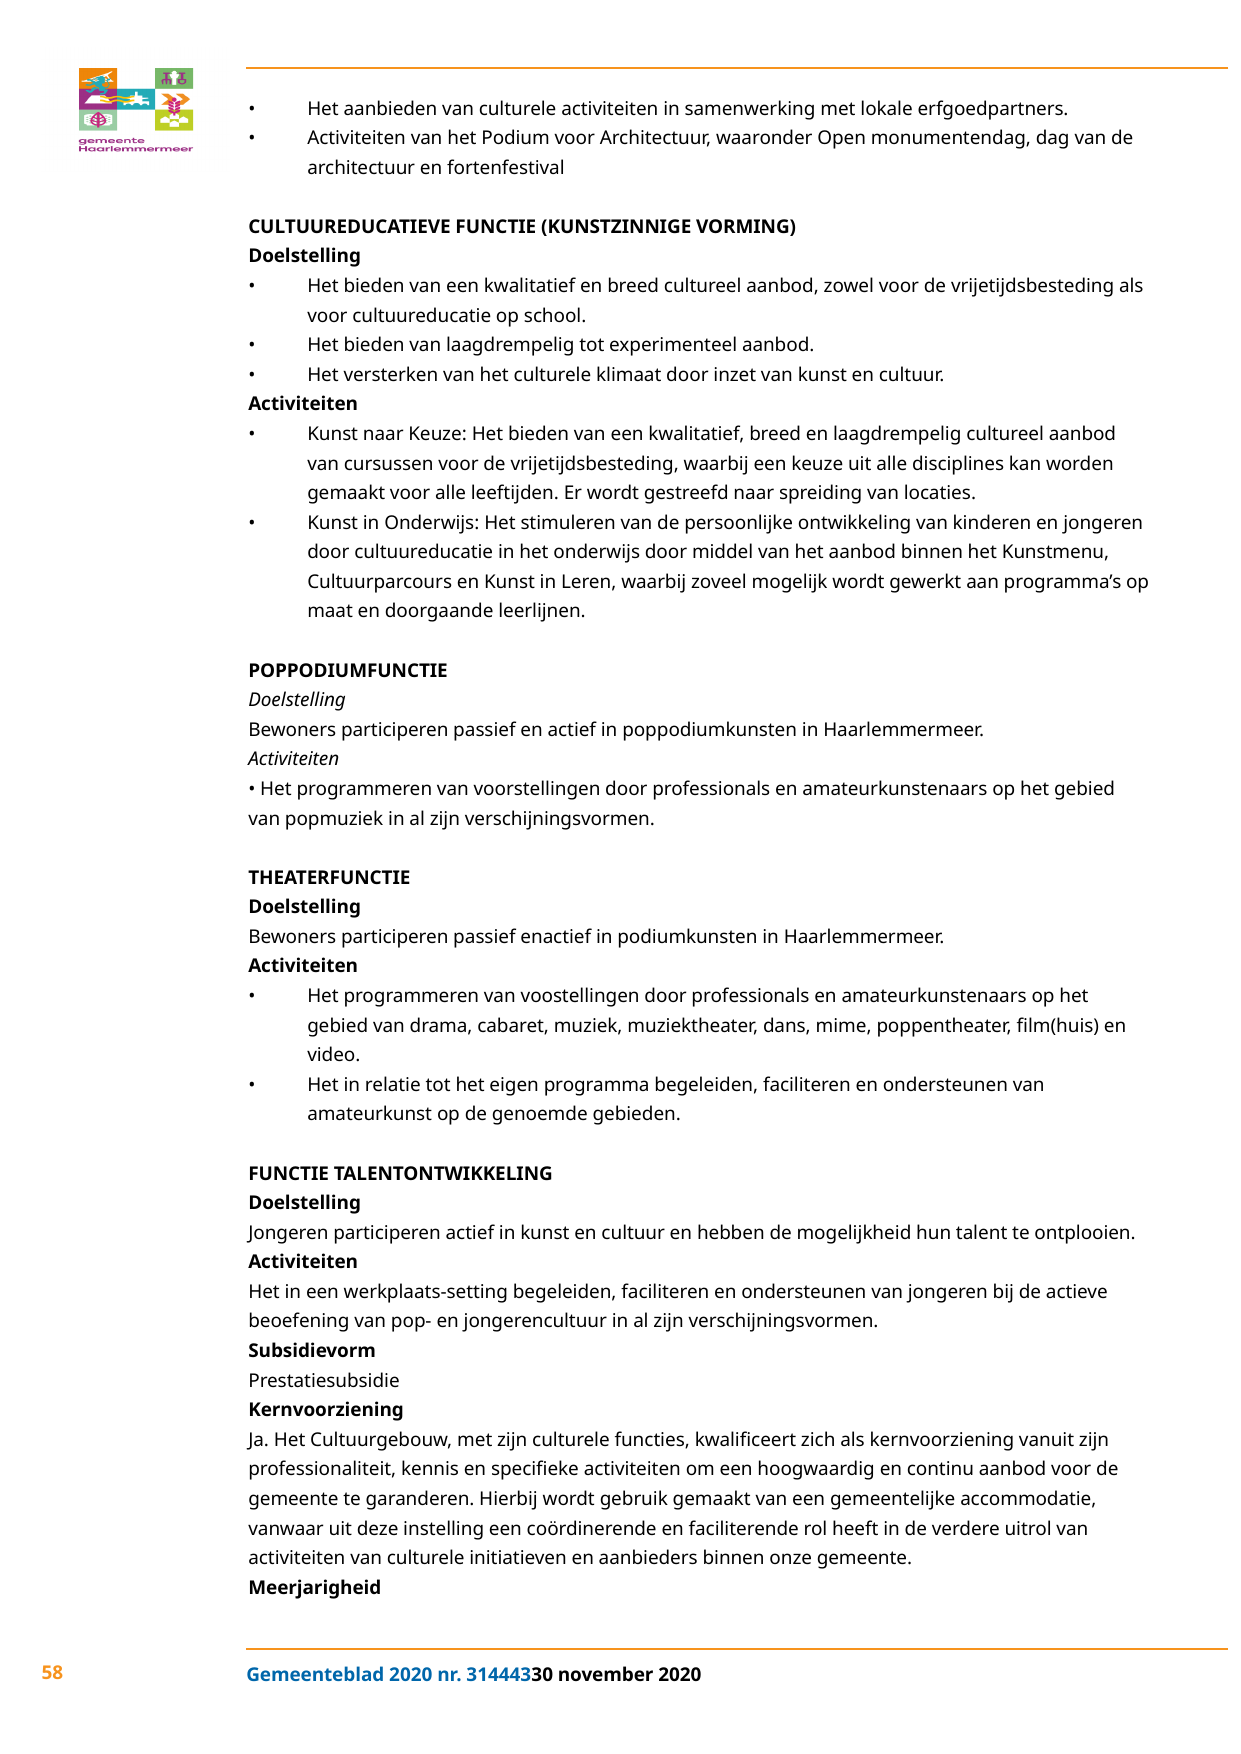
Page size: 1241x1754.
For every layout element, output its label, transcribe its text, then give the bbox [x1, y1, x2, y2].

text Kernvoorziening [248, 1396, 1152, 1422]
list Kunst in Onderwijs: Het stimuleren van de persoonlijke ontwikkeling van kinderen en jongeren door cultuureducatie in het onderwijs door middel van het aanbod binnen het Kunstmenu, Cultuurparcours en Kunst in Leren, waarbij zoveel mogelijk wordt gewerkt aan programma’s op maat en doorgaande leerlijnen. [248, 509, 1152, 623]
text Ja. Het Cultuurgebouw, met zijn culturele functies, kwalificeert zich als kernvoorziening vanuit zijn professionaliteit, kennis en specifieke activiteiten om een hoogwaardig en continu aanbod voor de gemeente te garanderen. Hierbij wordt gebruik gemaakt van een gemeentelijke accommodatie, vanwaar uit deze instelling een coördinerende en faciliterende rol heeft in de verdere uitrol van activiteiten van culturele initiatieven en aanbieders binnen onze gemeente. [248, 1426, 1152, 1570]
list Het aanbieden van culturele activiteiten in samenwerking met lokale erfgoedpartners. [248, 95, 1152, 121]
list Het programmeren van voostellingen door professionals en amateurkunstenaars op het gebied van drama, cabaret, muziek, muziektheater, dans, mime, poppentheater, film(huis) en video. [248, 982, 1152, 1067]
text THEATERFUNCTIE [248, 864, 1152, 890]
text Activiteiten [248, 391, 1152, 416]
text Doelstelling [248, 893, 1152, 919]
list Het bieden van een kwalitatief en breed cultureel aanbod, zowel voor de vrijetijdsbesteding als voor cultuureducatie op school. [248, 272, 1152, 328]
list Het in relatie tot het eigen programma begeleiden, faciliteren en ondersteunen van amateurkunst op de genoemde gebieden. [248, 1071, 1152, 1126]
list Het bieden van laagdrempelig tot experimenteel aanbod. [248, 331, 1152, 357]
list Kunst naar Keuze: Het bieden van een kwalitatief, breed en laagdrempelig cultureel aanbod van cursussen voor de vrijetijdsbesteding, waarbij een keuze uit alle disciplines kan worden gemaakt voor alle leeftijden. Er wordt gestreefd naar spreiding van locaties. [248, 420, 1152, 505]
picture [41, 47, 231, 172]
text Bewoners participeren passief en actief in poppodiumkunsten in Haarlemmermeer. [248, 716, 1152, 742]
text Doelstelling [248, 243, 1152, 268]
text • Het programmeren van voorstellingen door professionals en amateurkunstenaars op het gebied van popmuziek in al zijn verschijningsvormen. [248, 775, 1152, 831]
text Bewoners participeren passief enactief in podiumkunsten in Haarlemmermeer. [248, 923, 1152, 949]
text FUNCTIE TALENTONTWIKKELING [248, 1160, 1152, 1186]
text Jongeren participeren actief in kunst en cultuur en hebben de mogelijkheid hun talent te ontplooien. [248, 1219, 1152, 1245]
text POPPODIUMFUNCTIE [248, 657, 1152, 683]
text Prestatiesubsidie [248, 1367, 1152, 1393]
text Doelstelling [248, 686, 1152, 712]
text Subsidievorm [248, 1337, 1152, 1363]
text Activiteiten [248, 953, 1152, 978]
list Activiteiten van het Podium voor Architectuur, waaronder Open monumentendag, dag van de architectuur en fortenfestival [248, 124, 1152, 180]
text Meerjarigheid [248, 1574, 1152, 1600]
text Activiteiten [248, 1248, 1152, 1274]
text Doelstelling [248, 1189, 1152, 1215]
text CULTUUREDUCATIEVE FUNCTIE (KUNSTZINNIGE VORMING) [248, 213, 1152, 239]
text Activiteiten [248, 746, 1152, 771]
list Het versterken van het culturele klimaat door inzet van kunst en cultuur. [248, 361, 1152, 387]
text Het in een werkplaats-setting begeleiden, faciliteren en ondersteunen van jongeren bij de actieve beoefening van pop- en jongerencultuur in al zijn verschijningsvormen. [248, 1278, 1152, 1333]
